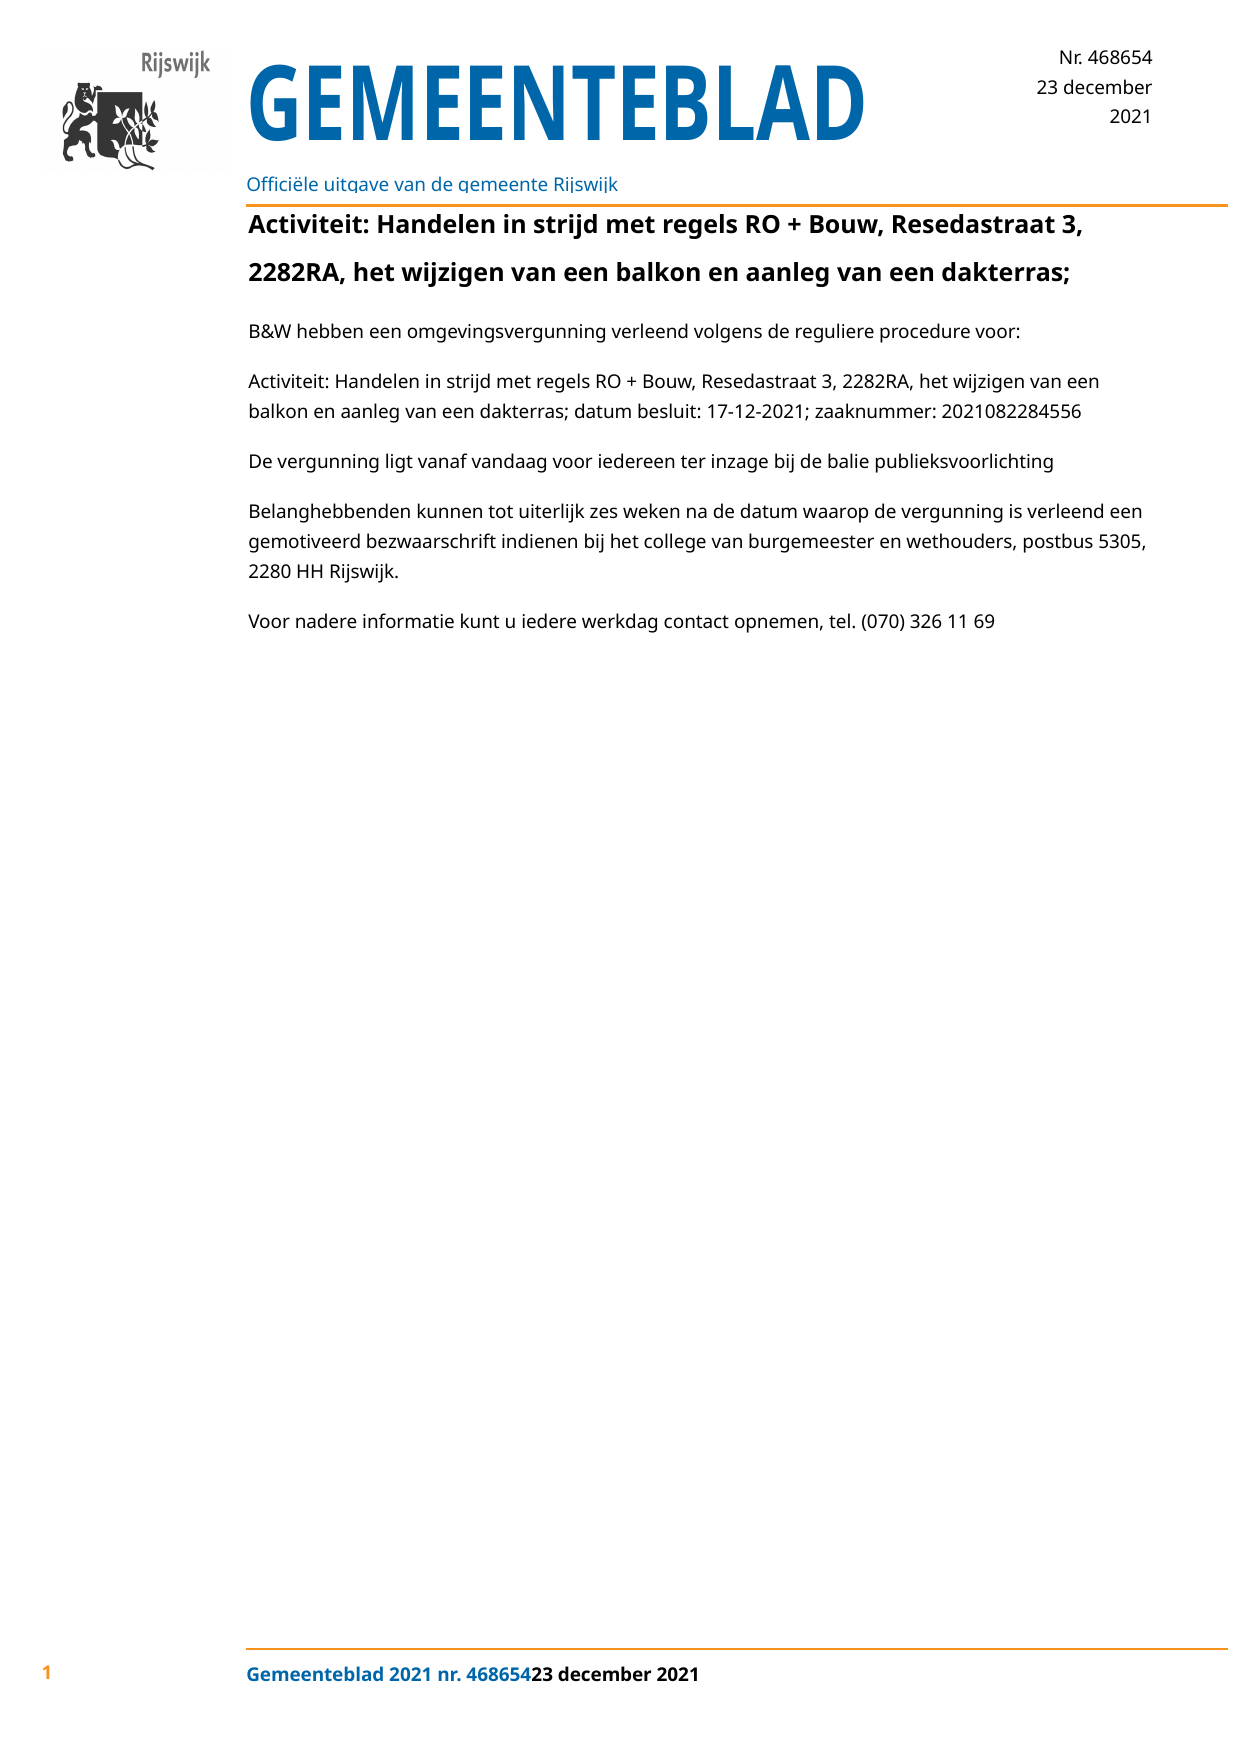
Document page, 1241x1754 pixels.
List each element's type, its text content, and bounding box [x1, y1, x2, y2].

text B&W hebben een omgevingsvergunning verleend volgens de reguliere procedure voor: [248, 318, 1152, 344]
text Activiteit: Handelen in strijd met regels RO + Bouw, Resedastraat 3, 2282RA, het wijzigen van een balkon en aanleg van een dakterras; [248, 207, 1152, 288]
text Belanghebbenden kunnen tot uiterlijk zes weken na de datum waarop de vergunning is verleend een gemotiveerd bezwaarschrift indienen bij het college van burgemeester en wethouders, postbus 5305, 2280 HH Rijswijk. [248, 499, 1152, 584]
text Voor nadere informatie kunt u iedere werkdag contact opnemen, tel. (070) 326 11 69 [248, 608, 1152, 634]
text De vergunning ligt vanaf vandaag voor iedereen ter inzage bij de balie publieksvoorlichting [248, 448, 1152, 474]
text Activiteit: Handelen in strijd met regels RO + Bouw, Resedastraat 3, 2282RA, het wijzigen van een balkon en aanleg van een dakterras; datum besluit: 17-12-2021; zaaknummer: 2021082284556 [248, 368, 1152, 424]
picture [41, 47, 231, 172]
